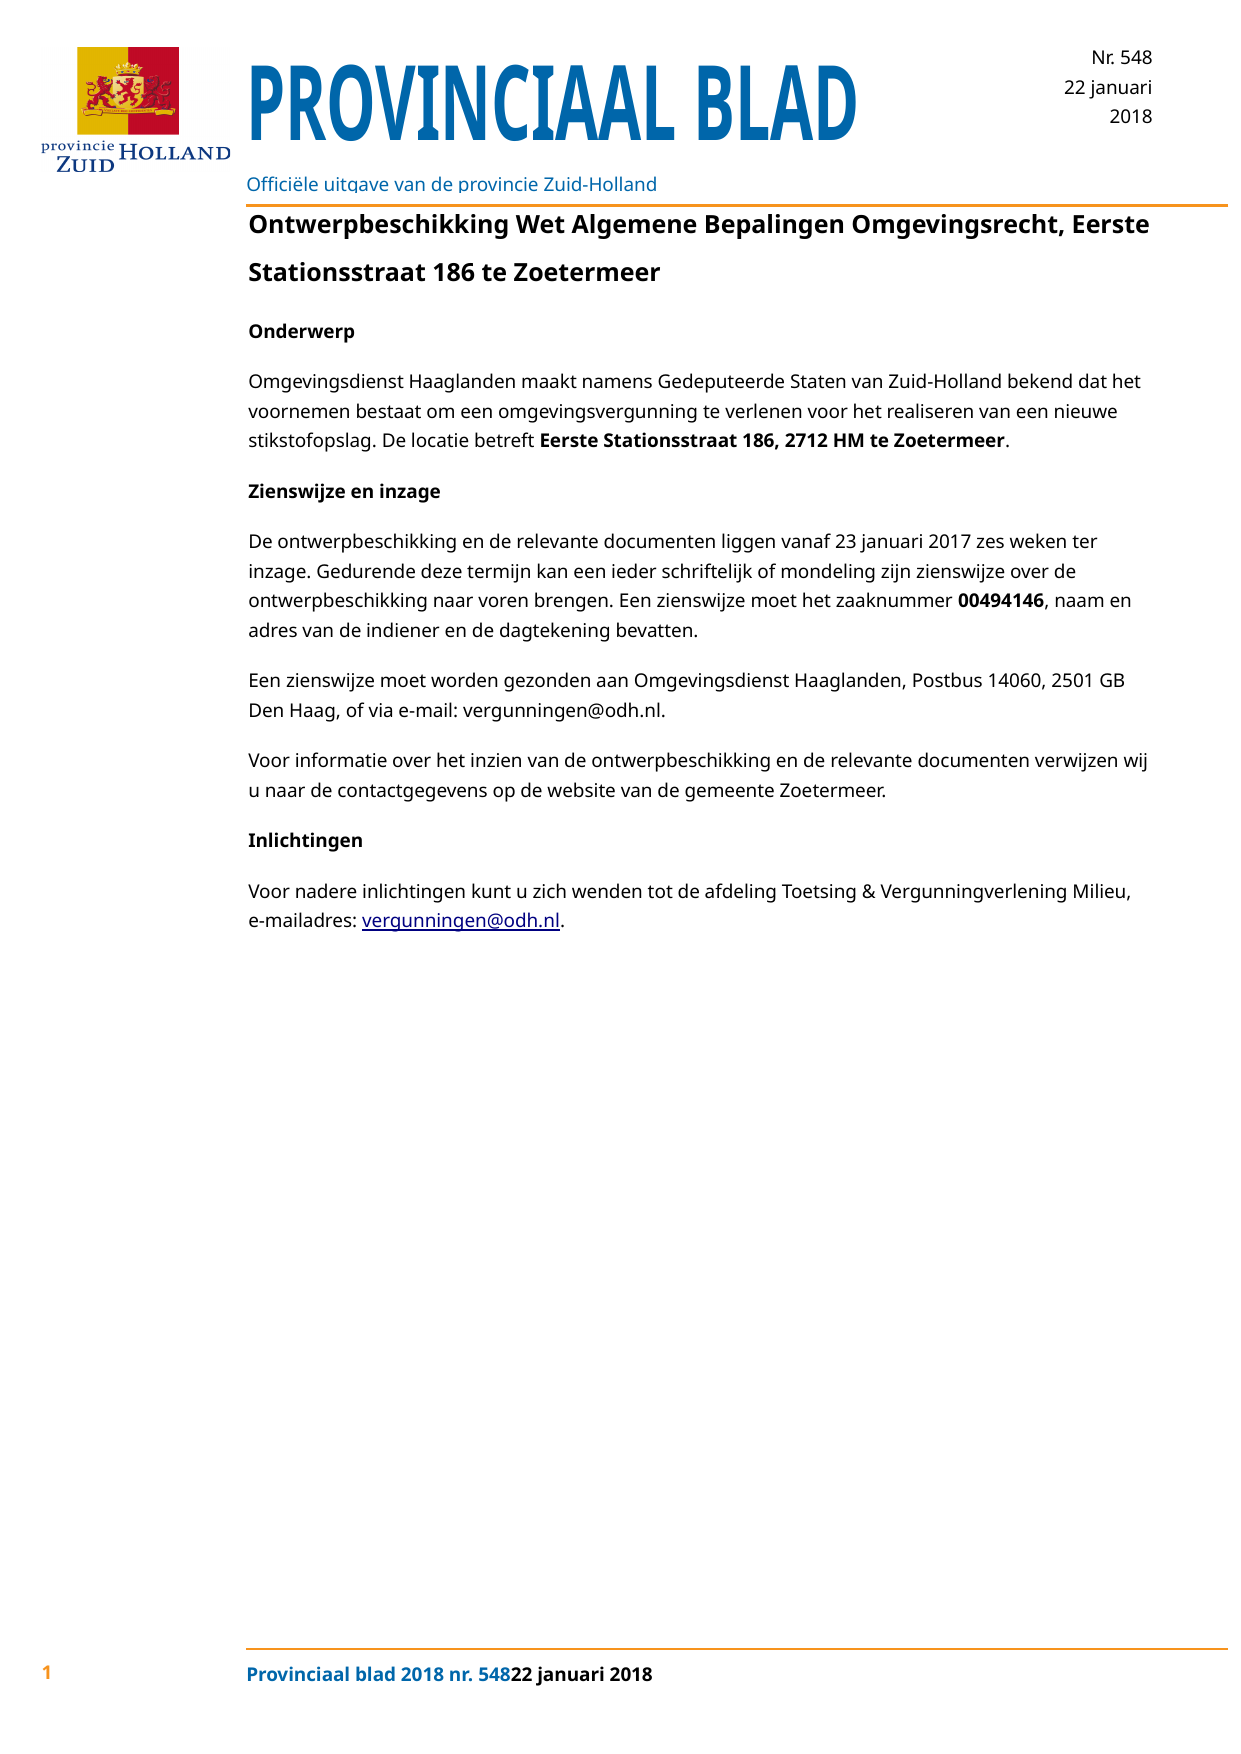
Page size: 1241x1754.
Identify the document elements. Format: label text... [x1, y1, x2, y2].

text Zienswijze en inzage [248, 478, 1152, 504]
text Voor informatie over het inzien van de ontwerpbeschikking en de relevante documenten verwijzen wij u naar de contactgegevens op de website van de gemeente Zoetermeer. [248, 747, 1152, 803]
text Een zienswijze moet worden gezonden aan Omgevingsdienst Haaglanden, Postbus 14060, 2501 GB Den Haag, of via e-mail: vergunningen@odh.nl. [248, 667, 1152, 723]
text Omgevingsdienst Haaglanden maakt namens Gedeputeerde Staten van Zuid-Holland bekend dat het voornemen bestaat om een omgevingsvergunning te verlenen voor het realiseren van een nieuwe stikstofopslag. De locatie betreft Eerste Stationsstraat 186, 2712 HM te Zoetermeer. [248, 368, 1152, 453]
text Inlichtingen [248, 827, 1152, 853]
text Ontwerpbeschikking Wet Algemene Bepalingen Omgevingsrecht, Eerste Stationsstraat 186 te Zoetermeer [248, 207, 1152, 288]
picture [41, 47, 231, 172]
text Onderwerp [248, 318, 1152, 344]
text De ontwerpbeschikking en de relevante documenten liggen vanaf 23 januari 2017 zes weken ter inzage. Gedurende deze termijn kan een ieder schriftelijk of mondeling zijn zienswijze over de ontwerpbeschikking naar voren brengen. Een zienswijze moet het zaaknummer 00494146, naam en adres van de indiener en de dagtekening bevatten. [248, 528, 1152, 643]
text Voor nadere inlichtingen kunt u zich wenden tot de afdeling Toetsing & Vergunningverlening Milieu, e-mailadres: vergunningen@odh.nl. [248, 878, 1152, 933]
